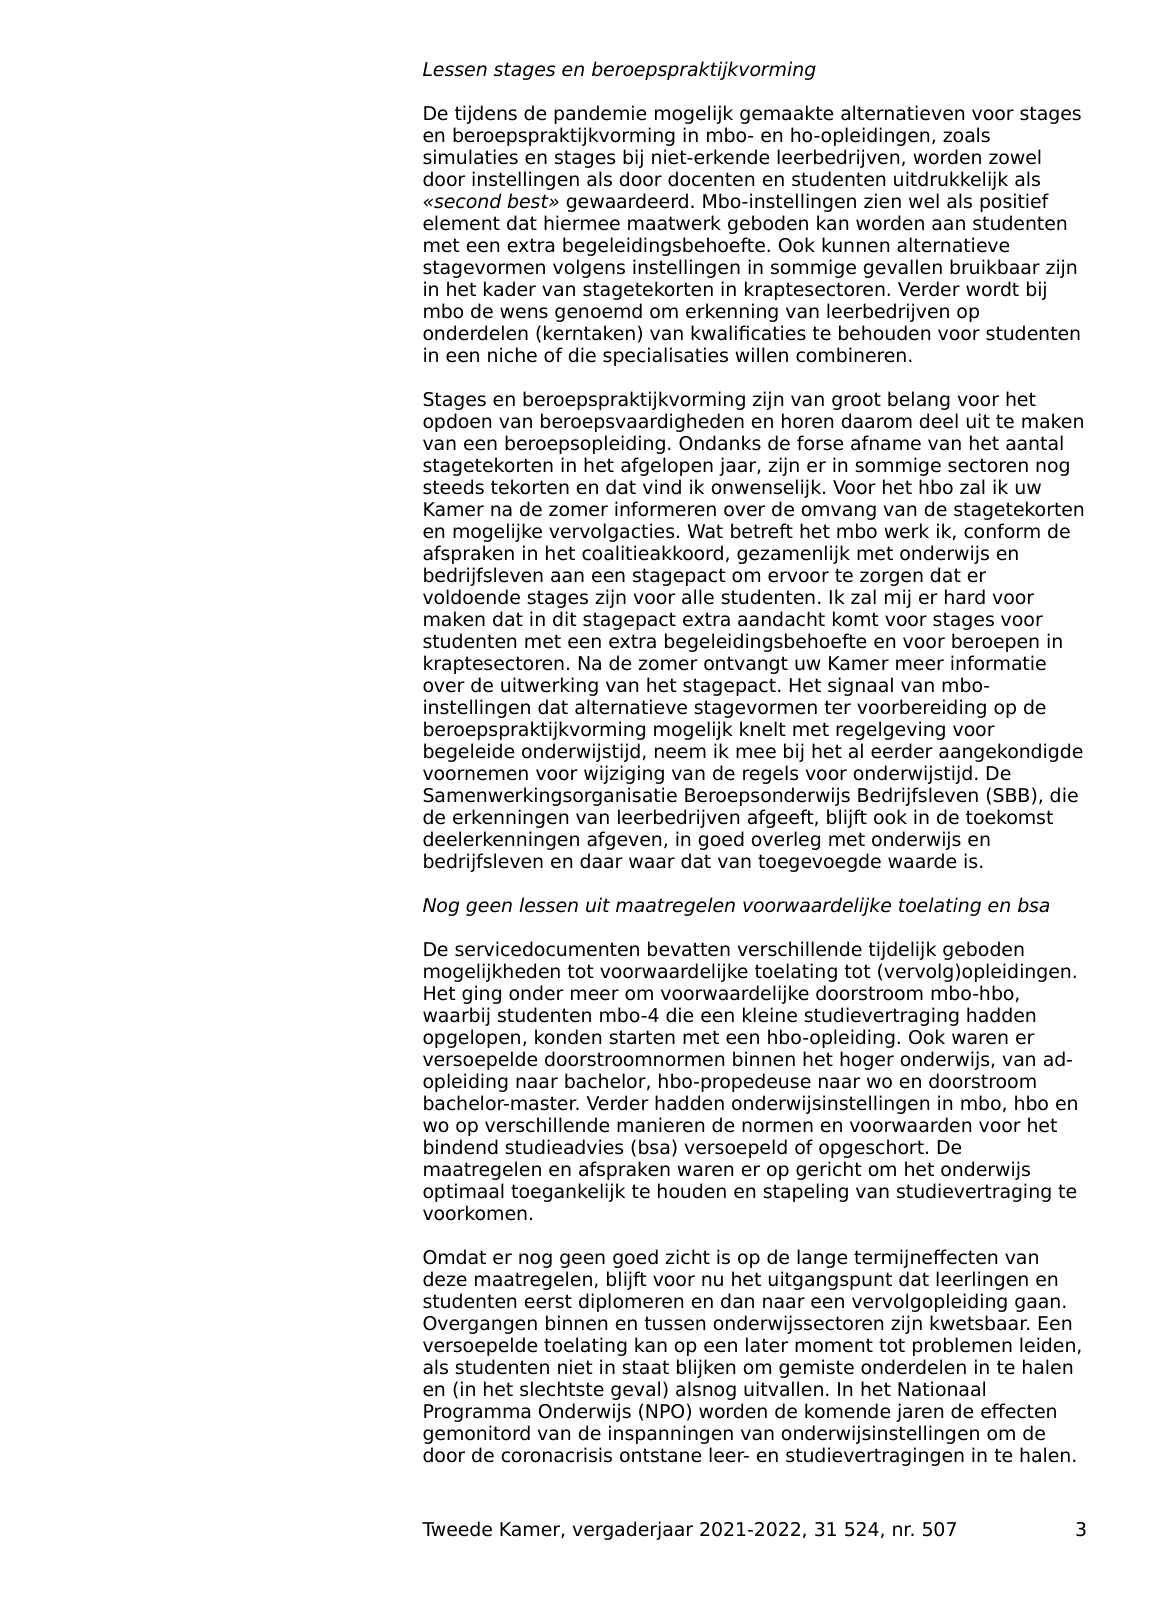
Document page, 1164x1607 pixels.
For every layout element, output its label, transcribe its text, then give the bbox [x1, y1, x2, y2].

subtitle Lessen stages en beroepspraktijkvorming [422, 59, 1087, 81]
text Omdat er nog geen goed zicht is op de lange termijneffecten van deze maatregelen, blijft voor nu het uitgangspunt dat leerlingen en studenten eerst diplomeren en dan naar een vervolgopleiding gaan. Overgangen binnen en tussen onderwijssectoren zijn kwetsbaar. Een versoepelde toelating kan op een later moment tot problemen leiden, als studenten niet in staat blijken om gemiste onderdelen in te halen en (in het slechtste geval) alsnog uitvallen. In het Nationaal Programma Onderwijs (NPO) worden de komende jaren de effecten gemonitord van de inspanningen van onderwijsinstellingen om de door de coronacrisis ontstane leer- en studievertragingen in te halen. [422, 1247, 1087, 1467]
text Stages en beroepspraktijkvorming zijn van groot belang voor het opdoen van beroepsvaardigheden en horen daarom deel uit te maken van een beroepsopleiding. Ondanks de forse afname van het aantal stagetekorten in het afgelopen jaar, zijn er in sommige sectoren nog steeds tekorten en dat vind ik onwenselijk. Voor het hbo zal ik uw Kamer na de zomer informeren over de omvang van de stagetekorten en mogelijke vervolgacties. Wat betreft het mbo werk ik, conform de afspraken in het coalitieakkoord, gezamenlijk met onderwijs en bedrijfsleven aan een stagepact om ervoor te zorgen dat er voldoende stages zijn voor alle studenten. Ik zal mij er hard voor maken dat in dit stagepact extra aandacht komt voor stages voor studenten met een extra begeleidingsbehoefte en voor beroepen in kraptesectoren. Na de zomer ontvangt uw Kamer meer informatie over de uitwerking van het stagepact. Het signaal van mbo-instellingen dat alternatieve stagevormen ter voorbereiding op de beroepspraktijkvorming mogelijk knelt met regelgeving voor begeleide onderwijstijd, neem ik mee bij het al eerder aangekondigde voornemen voor wijziging van de regels voor onderwijstijd. De Samenwerkingsorganisatie Beroepsonderwijs Bedrijfsleven (SBB), die de erkenningen van leerbedrijven afgeeft, blijft ook in de toekomst deelerkenningen afgeven, in goed overleg met onderwijs en bedrijfsleven en daar waar dat van toegevoegde waarde is. [422, 389, 1087, 873]
text De servicedocumenten bevatten verschillende tijdelijk geboden mogelijkheden tot voorwaardelijke toelating tot (vervolg)opleidingen. Het ging onder meer om voorwaardelijke doorstroom mbo-hbo, waarbij studenten mbo-4 die een kleine studievertraging hadden opgelopen, konden starten met een hbo-opleiding. Ook waren er versoepelde doorstroomnormen binnen het hoger onderwijs, van ad-opleiding naar bachelor, hbo-propedeuse naar wo en doorstroom bachelor-master. Verder hadden onderwijsinstellingen in mbo, hbo en wo op verschillende manieren de normen en voorwaarden voor het bindend studieadvies (bsa) versoepeld of opgeschort. De maatregelen en afspraken waren er op gericht om het onderwijs optimaal toegankelijk te houden en stapeling van studievertraging te voorkomen. [422, 939, 1087, 1225]
text De tijdens de pandemie mogelijk gemaakte alternatieven voor stages en beroepspraktijkvorming in mbo- en ho-opleidingen, zoals simulaties en stages bij niet-erkende leerbedrijven, worden zowel door instellingen als door docenten en studenten uitdrukkelijk als «second best» gewaardeerd. Mbo-instellingen zien wel als positief element dat hiermee maatwerk geboden kan worden aan studenten met een extra begeleidingsbehoefte. Ook kunnen alternatieve stagevormen volgens instellingen in sommige gevallen bruikbaar zijn in het kader van stagetekorten in kraptesectoren. Verder wordt bij mbo de wens genoemd om erkenning van leerbedrijven op onderdelen (kerntaken) van kwalificaties te behouden voor studenten in een niche of die specialisaties willen combineren. [422, 103, 1087, 367]
subtitle Nog geen lessen uit maatregelen voorwaardelijke toelating en bsa [422, 895, 1087, 917]
